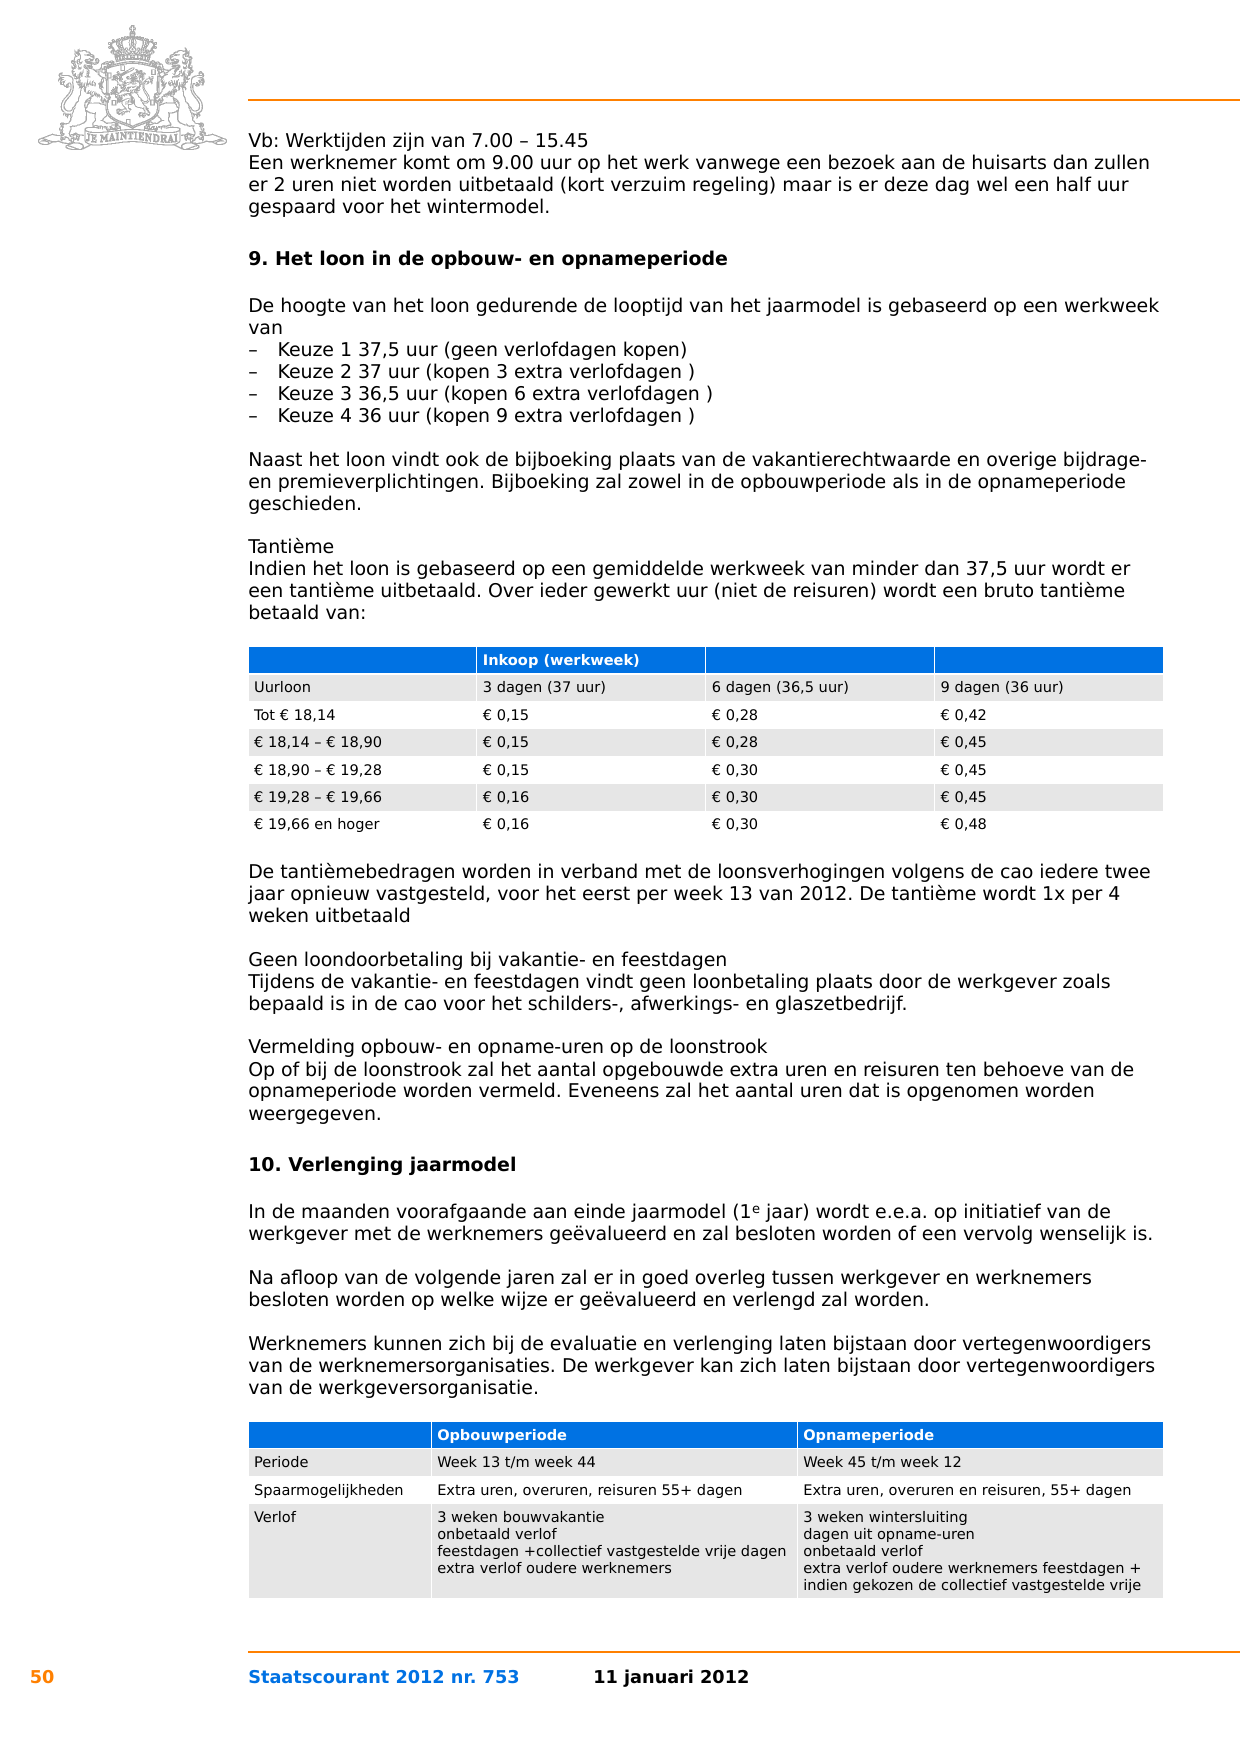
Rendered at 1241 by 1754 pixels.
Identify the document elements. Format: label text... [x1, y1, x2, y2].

table_cell € 0,15 [477, 702, 705, 728]
table_header [249, 1422, 431, 1448]
text Naast het loon vindt ook de bijboeking plaats van de vakantierechtwaarde en overige bijdrage- en premieverplichtingen. Bijboeking zal zowel in de opbouwperiode als in de opnameperiode geschieden. [248, 448, 1163, 514]
text Vb: Werktijden zijn van 7.00 – 15.45 [248, 130, 1163, 152]
text Tantième [248, 536, 1163, 558]
text In de maanden voorafgaande aan einde jaarmodel (1e jaar) wordt e.e.a. op initiatief van de werkgever met de werknemers geëvalueerd en zal besloten worden of een vervolg wenselijk is. [248, 1201, 1163, 1245]
table_header Opbouwperiode [432, 1422, 797, 1448]
table_cell € 0,16 [477, 812, 705, 838]
table_cell € 0,45 [935, 729, 1163, 756]
text Geen loondoorbetaling bij vakantie- en feestdagen [248, 949, 1163, 971]
text De tantièmebedragen worden in verband met de loonsverhogingen volgens de cao iedere twee jaar opnieuw vastgesteld, voor het eerst per week 13 van 2012. De tantième wordt 1x per 4 weken uitbetaald [248, 861, 1163, 927]
text Een werknemer komt om 9.00 uur op het werk vanwege een bezoek aan de huisarts dan zullen er 2 uren niet worden uitbetaald (kort verzuim regeling) maar is er deze dag wel een half uur gespaard voor het wintermodel. [248, 152, 1163, 218]
table_cell € 0,30 [706, 812, 934, 838]
table_cell Uurloon [249, 675, 476, 701]
table_cell € 0,30 [706, 784, 934, 811]
text Tijdens de vakantie- en feestdagen vindt geen loonbetaling plaats door de werkgever zoals bepaald is in de cao voor het schilders-, afwerkings- en glaszetbedrijf. [248, 971, 1163, 1014]
table_cell € 0,16 [477, 784, 705, 811]
text Indien het loon is gebaseerd op een gemiddelde werkweek van minder dan 37,5 uur wordt er een tantième uitbetaald. Over ieder gewerkt uur (niet de reisuren) wordt een bruto tantième betaald van: [248, 558, 1163, 624]
table_cell Week 13 t/m week 44 [432, 1449, 797, 1476]
text De hoogte van het loon gedurende de looptijd van het jaarmodel is gebaseerd op een werkweek van [248, 295, 1163, 339]
table_cell € 0,45 [935, 784, 1163, 811]
table_cell 3 dagen (37 uur) [477, 675, 705, 701]
table_cell € 19,28 – € 19,66 [249, 784, 476, 811]
text Na afloop van de volgende jaren zal er in goed overleg tussen werkgever en werknemers besloten worden op welke wijze er geëvalueerd en verlengd zal worden. [248, 1267, 1163, 1311]
text – Keuze 1 37,5 uur (geen verlofdagen kopen) [248, 339, 1163, 361]
table_cell Periode [249, 1449, 431, 1476]
table_cell Verlof [249, 1504, 431, 1598]
text – Keuze 3 36,5 uur (kopen 6 extra verlofdagen ) [248, 383, 1163, 405]
table_cell € 0,28 [706, 702, 934, 728]
text – Keuze 4 36 uur (kopen 9 extra verlofdagen ) [248, 405, 1163, 427]
table_header [935, 647, 1163, 673]
table_cell Tot € 18,14 [249, 702, 476, 728]
table_header Opnameperiode [798, 1422, 1163, 1448]
table_header [249, 647, 476, 673]
picture [38, 25, 227, 150]
subtitle 9. Het loon in de opbouw- en opnameperiode [248, 248, 1163, 270]
text – Keuze 2 37 uur (kopen 3 extra verlofdagen ) [248, 361, 1163, 383]
table_cell € 0,15 [477, 757, 705, 783]
table_cell € 0,45 [935, 757, 1163, 783]
table_cell 3 weken bouwvakantie onbetaald verlof feestdagen +collectief vastgestelde vrije dagen extra verlof oudere werknemers [432, 1504, 797, 1598]
table_cell € 0,28 [706, 729, 934, 756]
table_cell 3 weken wintersluiting dagen uit opname-uren onbetaald verlof extra verlof oudere werknemers feestdagen + indien gekozen de collectief vastgestelde vrije [798, 1504, 1163, 1598]
table_cell 6 dagen (36,5 uur) [706, 675, 934, 701]
table_cell € 18,90 – € 19,28 [249, 757, 476, 783]
text Vermelding opbouw- en opname-uren op de loonstrook [248, 1036, 1163, 1058]
table_cell € 0,30 [706, 757, 934, 783]
table_cell 9 dagen (36 uur) [935, 675, 1163, 701]
table_cell Spaarmogelijkheden [249, 1477, 431, 1503]
table_cell € 0,42 [935, 702, 1163, 728]
table_cell Extra uren, overuren, reisuren 55+ dagen [432, 1477, 797, 1503]
table_cell € 0,48 [935, 812, 1163, 838]
text Op of bij de loonstrook zal het aantal opgebouwde extra uren en reisuren ten behoeve van de opnameperiode worden vermeld. Eveneens zal het aantal uren dat is opgenomen worden weergegeven. [248, 1058, 1163, 1124]
table_cell Extra uren, overuren en reisuren, 55+ dagen [798, 1477, 1163, 1503]
table_cell € 19,66 en hoger [249, 812, 476, 838]
table_cell € 0,15 [477, 729, 705, 756]
table_header [706, 647, 934, 673]
table_header Inkoop (werkweek) [477, 647, 705, 673]
table_cell € 18,14 – € 18,90 [249, 729, 476, 756]
table_cell Week 45 t/m week 12 [798, 1449, 1163, 1476]
subtitle 10. Verlenging jaarmodel [248, 1154, 1163, 1176]
text Werknemers kunnen zich bij de evaluatie en verlenging laten bijstaan door vertegenwoordigers van de werknemersorganisaties. De werkgever kan zich laten bijstaan door vertegenwoordigers van de werkgeversorganisatie. [248, 1333, 1163, 1399]
